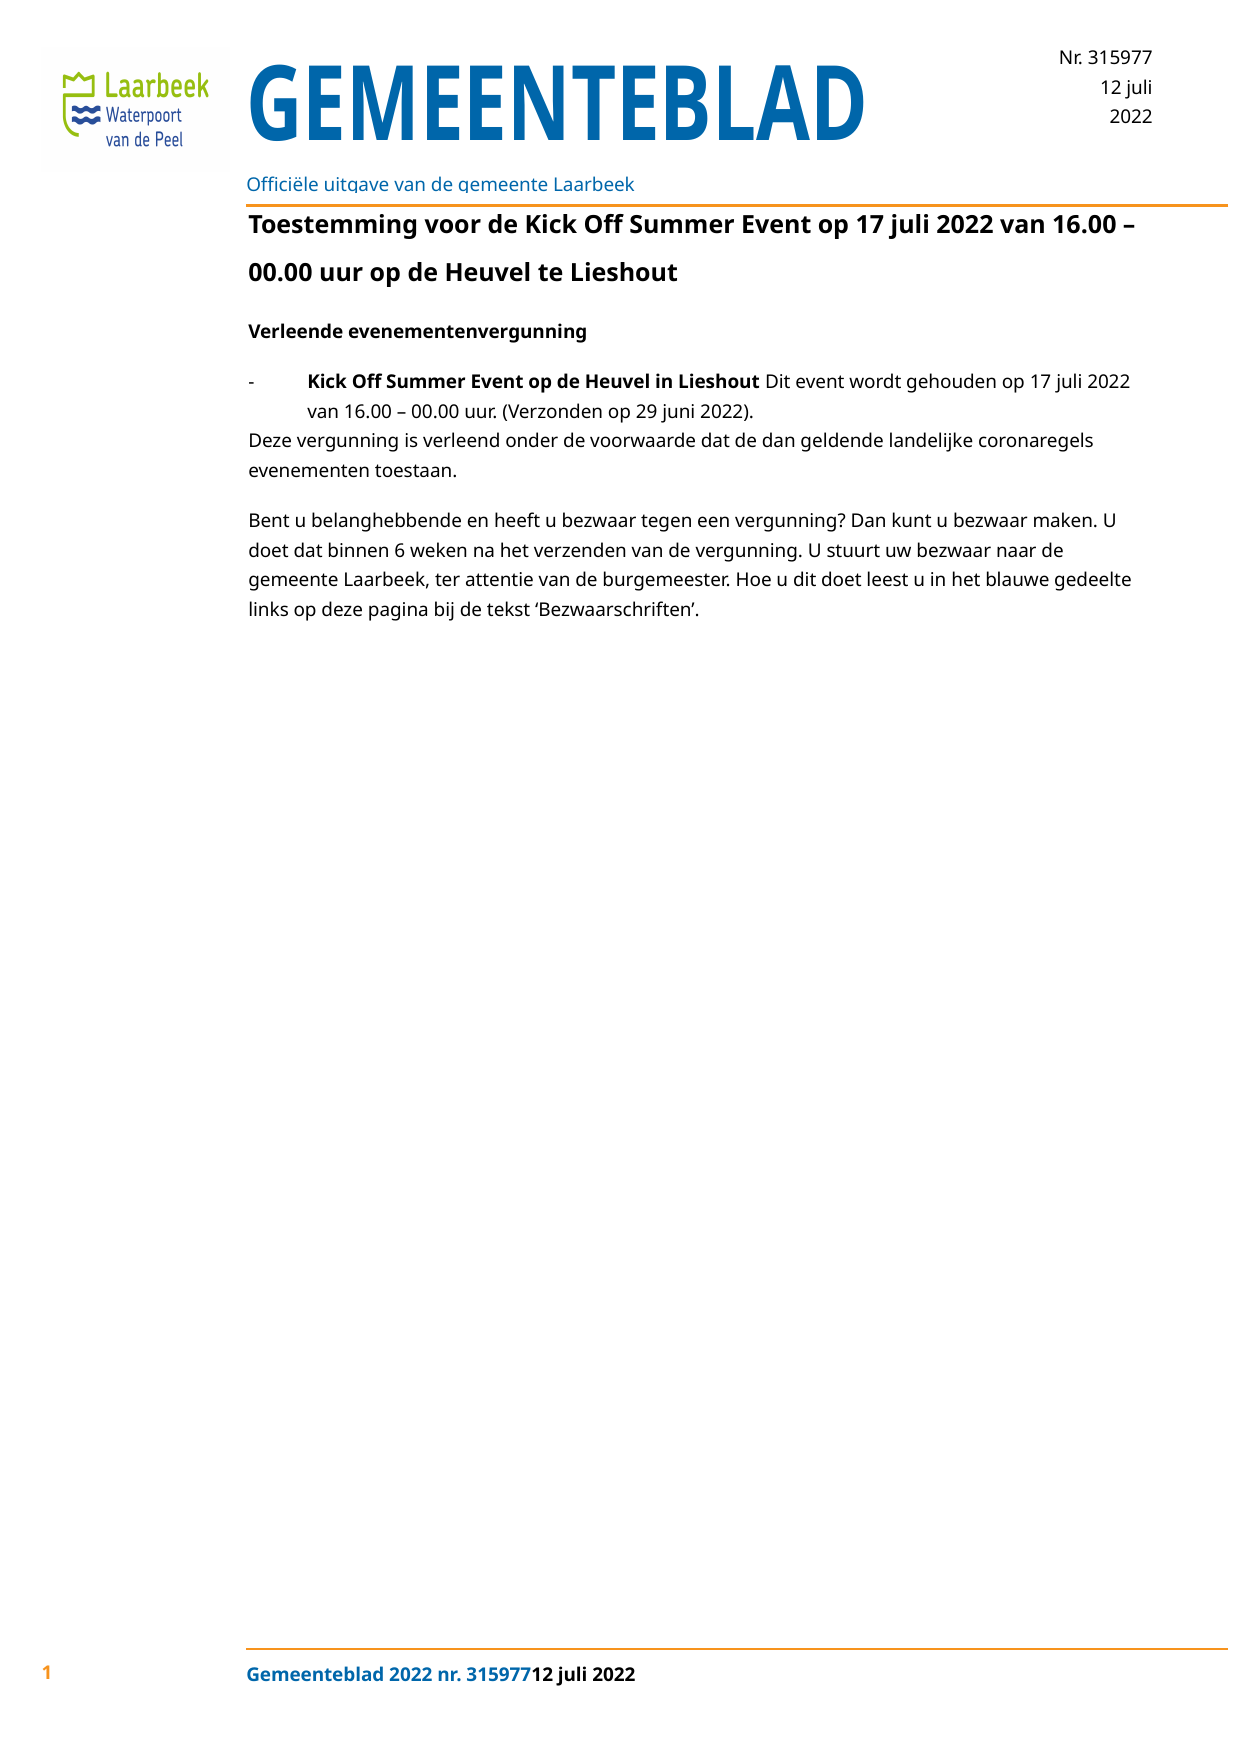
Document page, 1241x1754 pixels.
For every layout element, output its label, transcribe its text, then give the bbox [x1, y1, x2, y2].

text Toestemming voor de Kick Off Summer Event op 17 juli 2022 van 16.00 – 00.00 uur op de Heuvel te Lieshout [248, 207, 1152, 288]
text Deze vergunning is verleend onder de voorwaarde dat de dan geldende landelijke coronaregels evenementen toestaan. [248, 427, 1152, 483]
list Kick Off Summer Event op de Heuvel in Lieshout Dit event wordt gehouden op 17 juli 2022 van 16.00 – 00.00 uur. (Verzonden op 29 juni 2022). [248, 368, 1152, 424]
text Verleende evenementenvergunning [248, 318, 1152, 344]
picture [41, 47, 231, 172]
text Bent u belanghebbende en heeft u bezwaar tegen een vergunning? Dan kunt u bezwaar maken. U doet dat binnen 6 weken na het verzenden van de vergunning. U stuurt uw bezwaar naar de gemeente Laarbeek, ter attentie van de burgemeester. Hoe u dit doet leest u in het blauwe gedeelte links op deze pagina bij de tekst ‘Bezwaarschriften’. [248, 507, 1152, 622]
